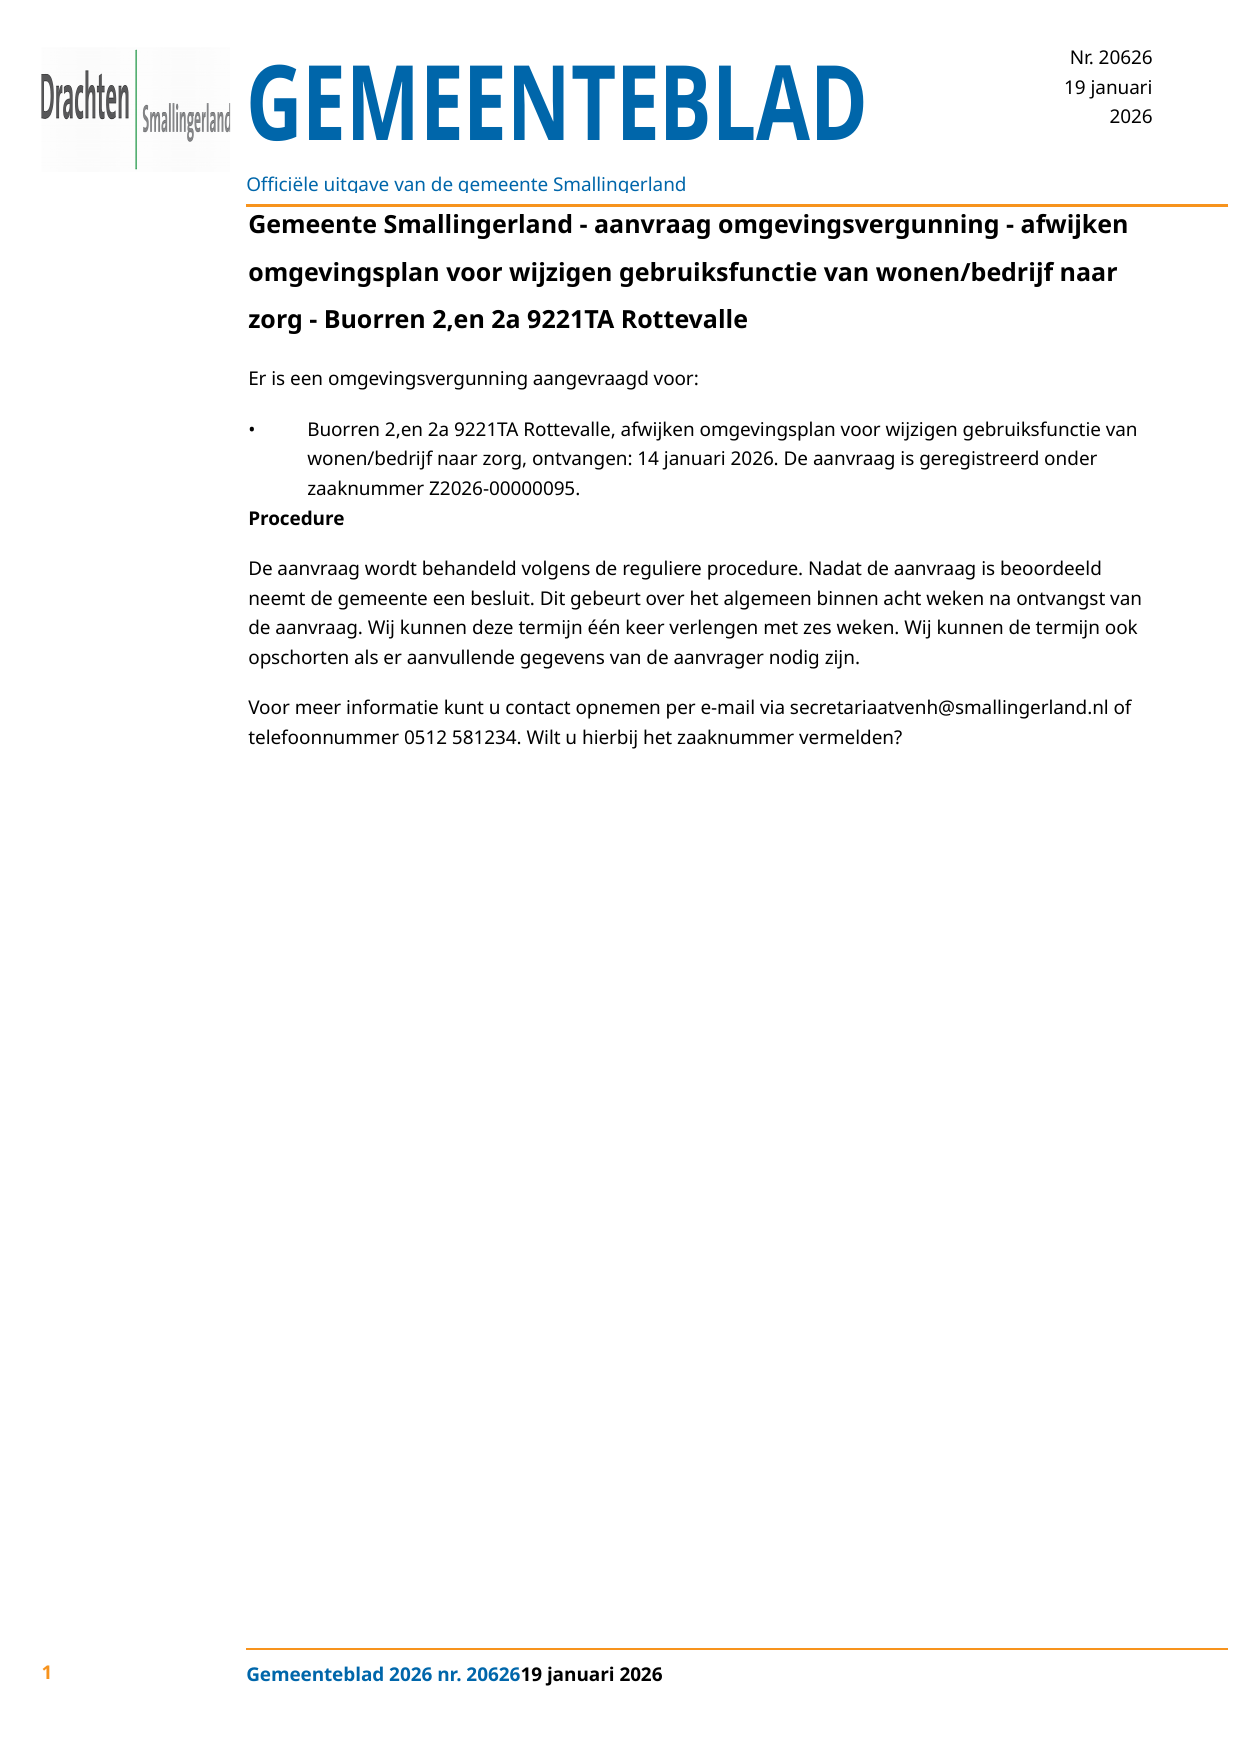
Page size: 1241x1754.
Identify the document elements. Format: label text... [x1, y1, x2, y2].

text De aanvraag wordt behandeld volgens de reguliere procedure. Nadat de aanvraag is beoordeeld neemt de gemeente een besluit. Dit gebeurt over het algemeen binnen acht weken na ontvangst van de aanvraag. Wij kunnen deze termijn één keer verlengen met zes weken. Wij kunnen de termijn ook opschorten als er aanvullende gegevens van de aanvrager nodig zijn. [248, 555, 1152, 669]
text Er is een omgevingsvergunning aangevraagd voor: [248, 366, 1152, 391]
text Gemeente Smallingerland - aanvraag omgevingsvergunning - afwijken omgevingsplan voor wijzigen gebruiksfunctie van wonen/bedrijf naar zorg - Buorren 2,en 2a 9221TA Rottevalle [248, 207, 1152, 336]
picture [41, 47, 231, 172]
list Buorren 2,en 2a 9221TA Rottevalle, afwijken omgevingsplan voor wijzigen gebruiksfunctie van wonen/bedrijf naar zorg, ontvangen: 14 januari 2026. De aanvraag is geregistreerd onder zaaknummer Z2026-00000095. [248, 416, 1152, 501]
text Voor meer informatie kunt u contact opnemen per e-mail via secretariaatvenh@smallingerland.nl of telefoonnummer 0512 581234. Wilt u hierbij het zaaknummer vermelden? [248, 694, 1152, 749]
text Procedure [248, 505, 1152, 530]
